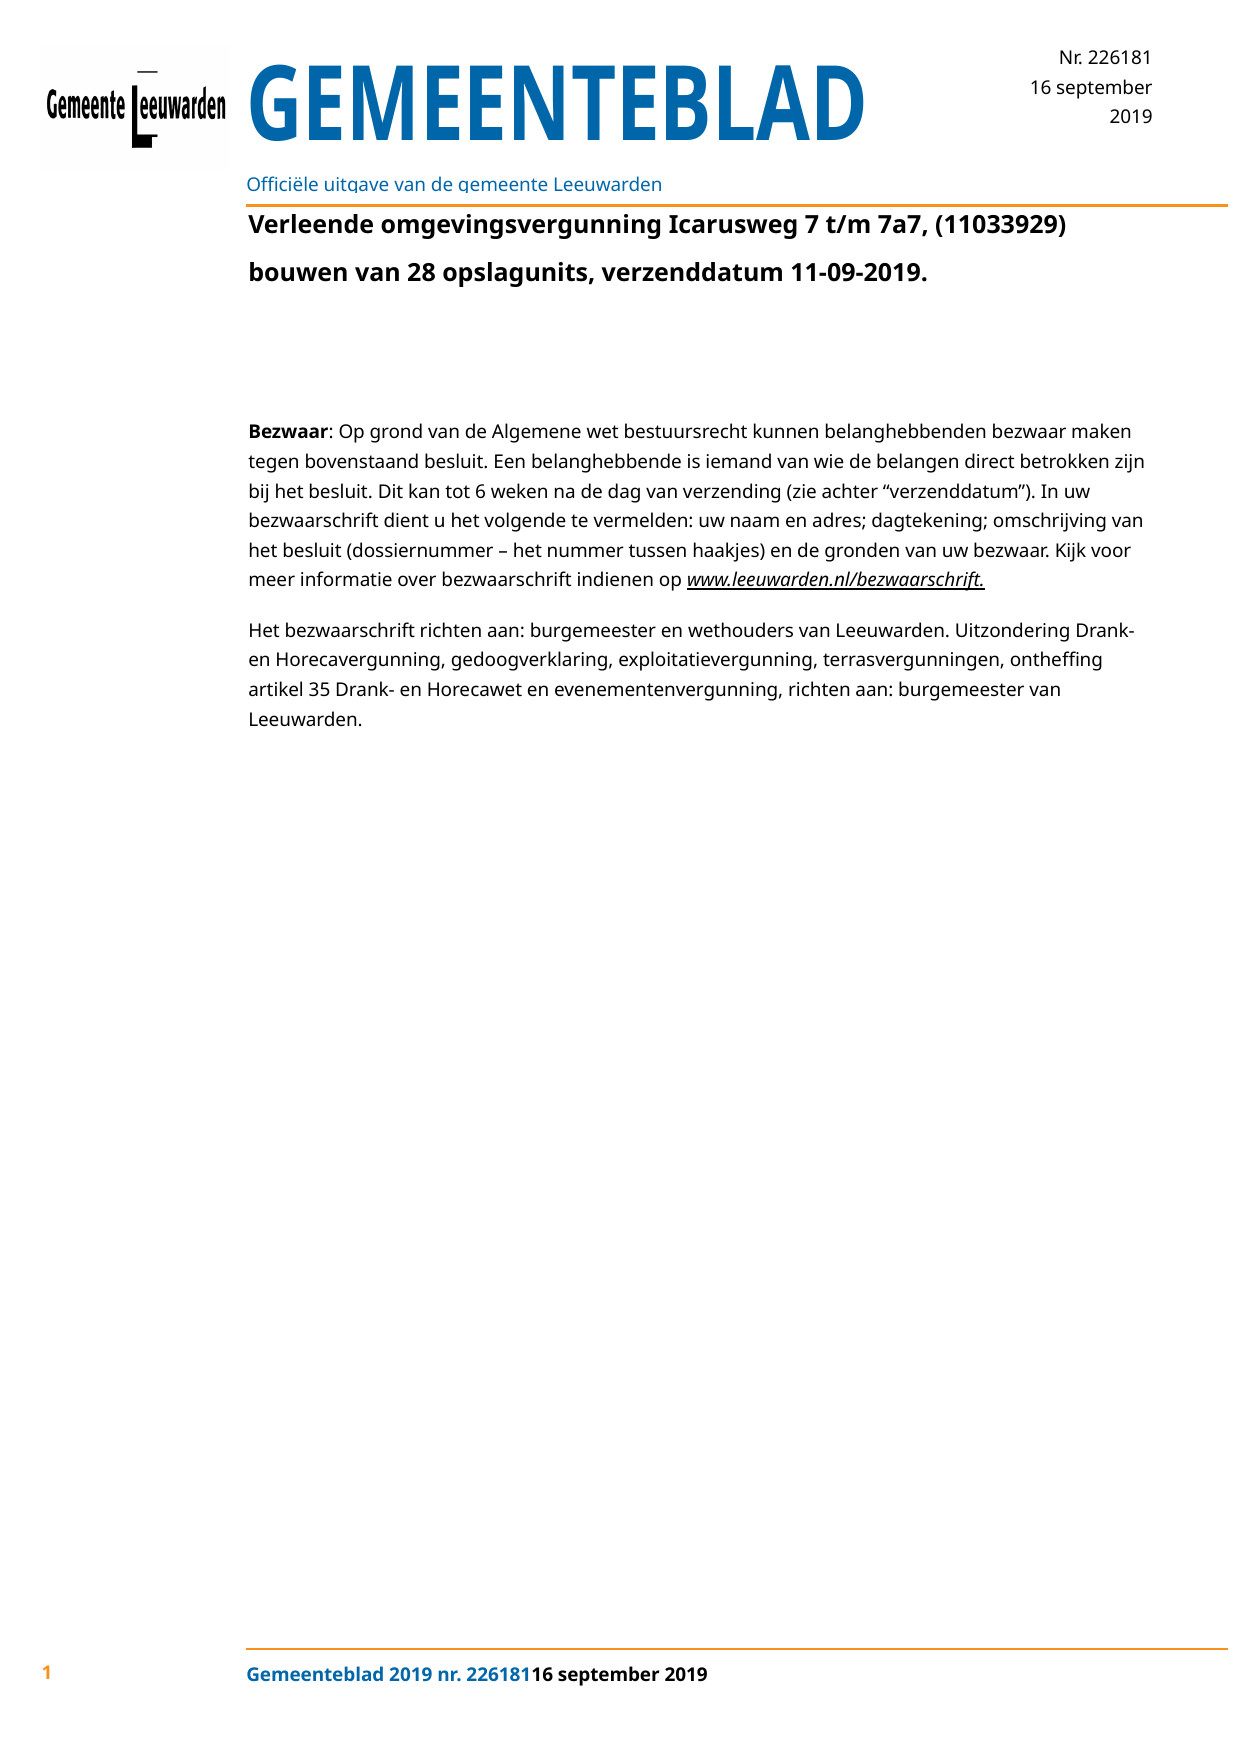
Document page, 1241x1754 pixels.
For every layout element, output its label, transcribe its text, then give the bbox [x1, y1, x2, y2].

text Het bezwaarschrift richten aan: burgemeester en wethouders van Leeuwarden. Uitzondering Drank- en Horecavergunning, gedoogverklaring, exploitatievergunning, terrasvergunningen, ontheffing artikel 35 Drank- en Horecawet en evenementenvergunning, richten aan: burgemeester van Leeuwarden. [248, 617, 1152, 732]
text Bezwaar: Op grond van de Algemene wet bestuursrecht kunnen belanghebbenden bezwaar maken tegen bovenstaand besluit. Een belanghebbende is iemand van wie de belangen direct betrokken zijn bij het besluit. Dit kan tot 6 weken na de dag van verzending (zie achter “verzenddatum”). In uw bezwaarschrift dient u het volgende te vermelden: uw naam en adres; dagtekening; omschrijving van het besluit (dossiernummer – het nummer tussen haakjes) en de gronden van uw bezwaar. Kijk voor meer informatie over bezwaarschrift indienen op www.leeuwarden.nl/bezwaarschrift. [248, 419, 1152, 592]
text Verleende omgevingsvergunning Icarusweg 7 t/m 7a7, (11033929) bouwen van 28 opslagunits, verzenddatum 11-09-2019. [248, 207, 1152, 288]
picture [41, 47, 231, 172]
